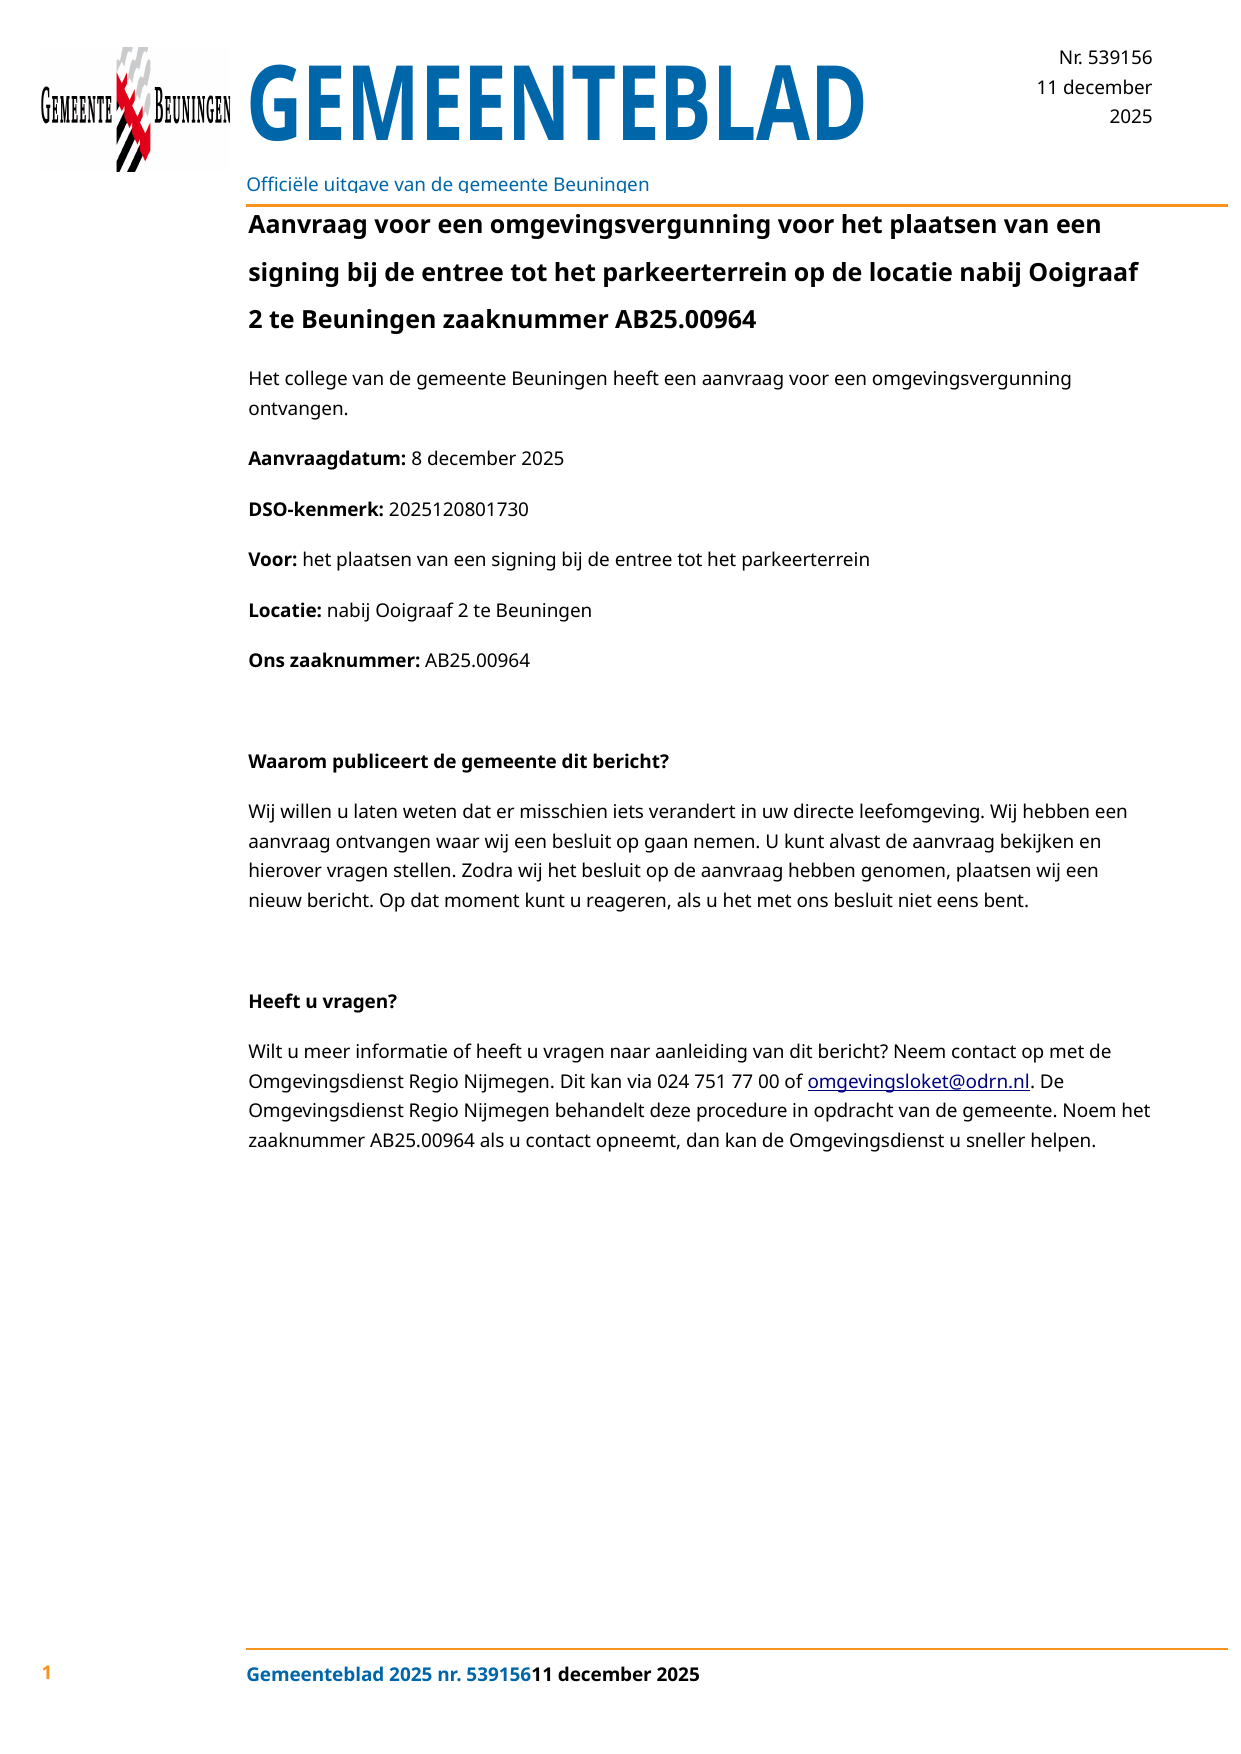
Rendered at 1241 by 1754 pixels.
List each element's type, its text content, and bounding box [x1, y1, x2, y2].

text Ons zaaknummer: AB25.00964 [248, 647, 1152, 673]
text DSO-kenmerk: 2025120801730 [248, 496, 1152, 522]
picture [41, 47, 231, 172]
text Heeft u vragen? [248, 988, 1152, 1014]
text Voor: het plaatsen van een signing bij de entree tot het parkeerterrein [248, 546, 1152, 572]
text Aanvraag voor een omgevingsvergunning voor het plaatsen van een signing bij de entree tot het parkeerterrein op de locatie nabij Ooigraaf 2 te Beuningen zaaknummer AB25.00964 [248, 207, 1152, 336]
text Waarom publiceert de gemeente dit bericht? [248, 748, 1152, 774]
text Wij willen u laten weten dat er misschien iets verandert in uw directe leefomgeving. Wij hebben een aanvraag ontvangen waar wij een besluit op gaan nemen. U kunt alvast de aanvraag bekijken en hierover vragen stellen. Zodra wij het besluit op de aanvraag hebben genomen, plaatsen wij een nieuw bericht. Op dat moment kunt u reageren, als u het met ons besluit niet eens bent. [248, 798, 1152, 913]
text Wilt u meer informatie of heeft u vragen naar aanleiding van dit bericht? Neem contact op met de Omgevingsdienst Regio Nijmegen. Dit kan via 024 751 77 00 of omgevingsloket@odrn.nl. De Omgevingsdienst Regio Nijmegen behandelt deze procedure in opdracht van de gemeente. Noem het zaaknummer AB25.00964 als u contact opneemt, dan kan de Omgevingsdienst u sneller helpen. [248, 1038, 1152, 1153]
text Aanvraagdatum: 8 december 2025 [248, 446, 1152, 471]
text Locatie: nabij Ooigraaf 2 te Beuningen [248, 597, 1152, 622]
text Het college van de gemeente Beuningen heeft een aanvraag voor een omgevingsvergunning ontvangen. [248, 366, 1152, 421]
